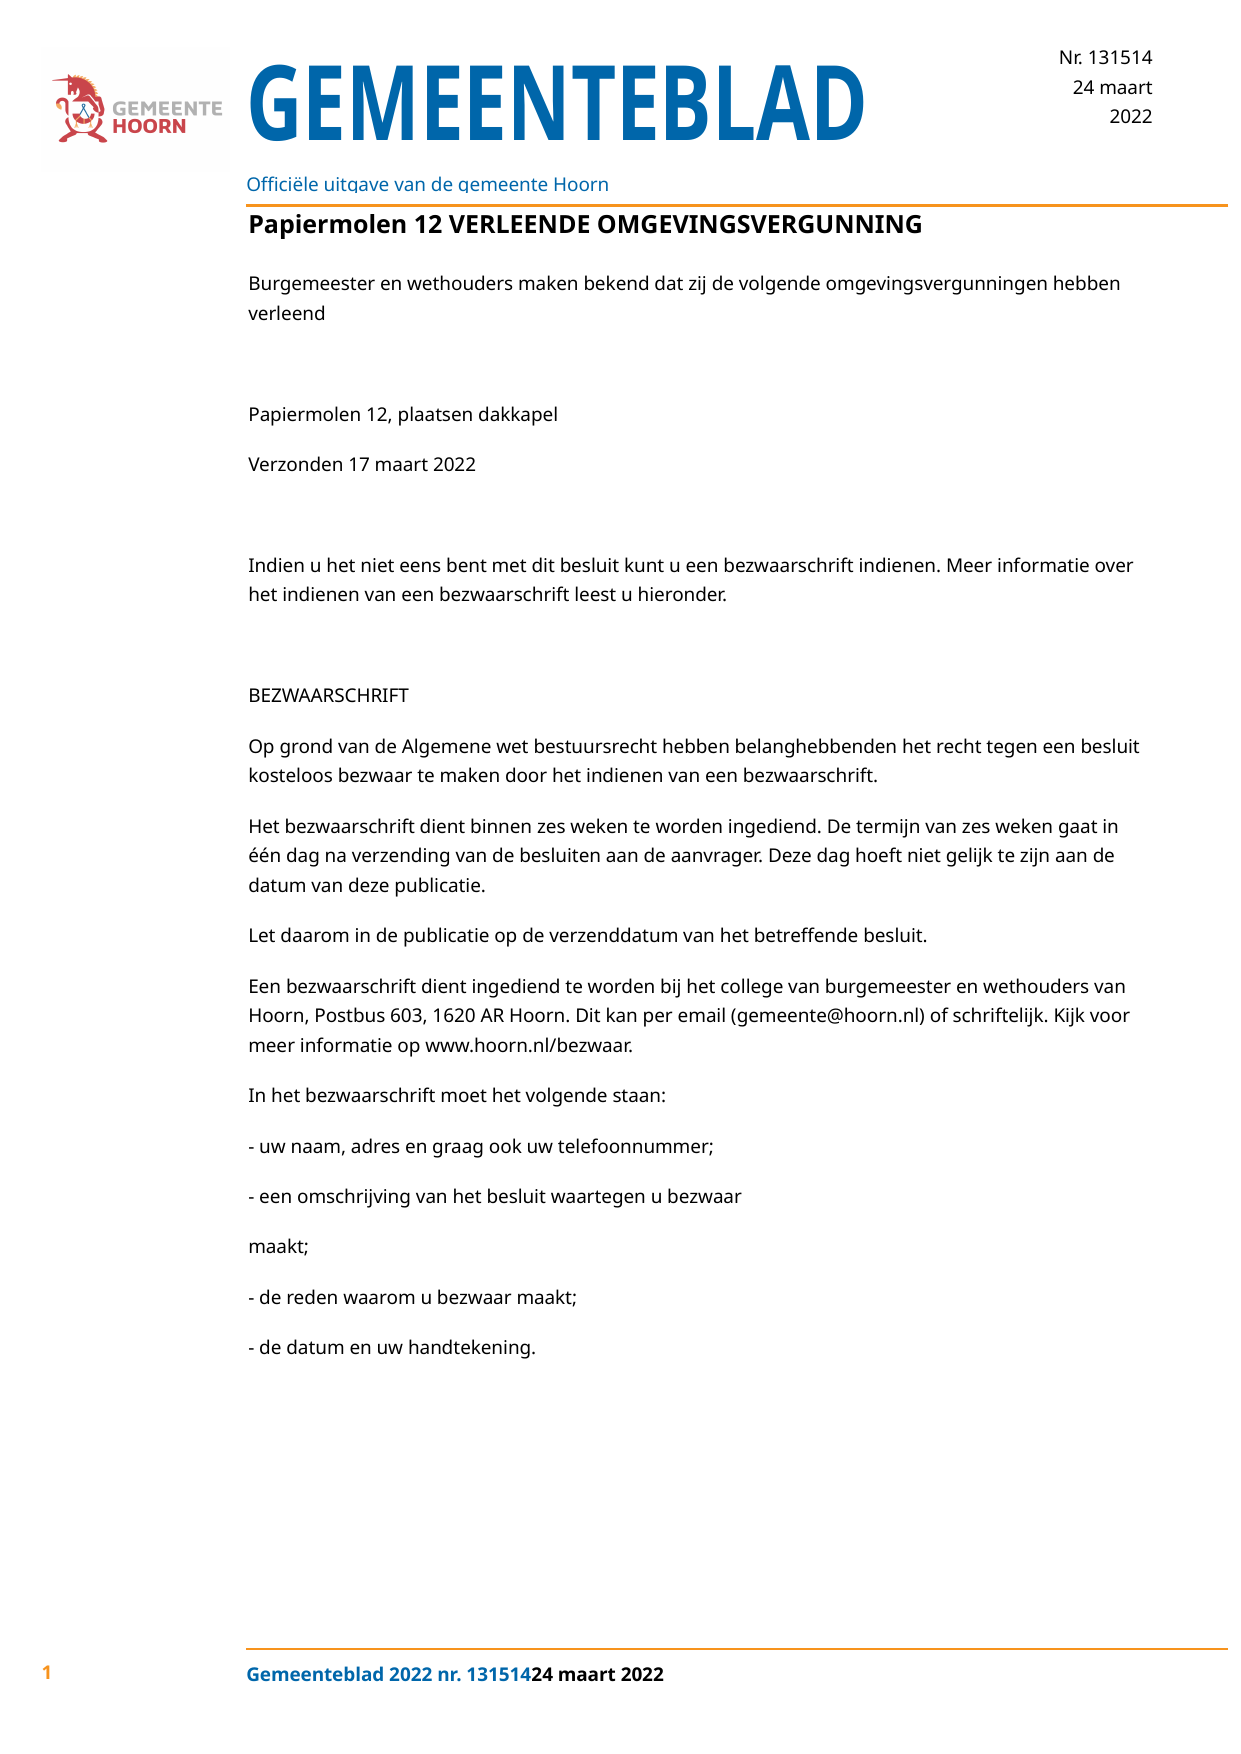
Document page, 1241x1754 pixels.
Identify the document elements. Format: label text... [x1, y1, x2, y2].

text Verzonden 17 maart 2022 [248, 451, 1152, 477]
text Papiermolen 12 VERLEENDE OMGEVINGSVERGUNNING [248, 207, 1152, 241]
text In het bezwaarschrift moet het volgende staan: [248, 1082, 1152, 1108]
text maakt; [248, 1234, 1152, 1259]
text Papiermolen 12, plaatsen dakkapel [248, 401, 1152, 426]
picture [41, 47, 231, 172]
text - de datum en uw handtekening. [248, 1334, 1152, 1360]
text Indien u het niet eens bent met dit besluit kunt u een bezwaarschrift indienen. Meer informatie over het indienen van een bezwaarschrift leest u hieronder. [248, 552, 1152, 607]
text - de reden waarom u bezwaar maakt; [248, 1284, 1152, 1310]
text Let daarom in de publicatie op de verzenddatum van het betreffende besluit. [248, 922, 1152, 948]
text Het bezwaarschrift dient binnen zes weken te worden ingediend. De termijn van zes weken gaat in één dag na verzending van de besluiten aan de aanvrager. Deze dag hoeft niet gelijk te zijn aan de datum van deze publicatie. [248, 813, 1152, 898]
text - een omschrijving van het besluit waartegen u bezwaar [248, 1183, 1152, 1209]
text - uw naam, adres en graag ook uw telefoonnummer; [248, 1133, 1152, 1158]
text Op grond van de Algemene wet bestuursrecht hebben belanghebbenden het recht tegen een besluit kosteloos bezwaar te maken door het indienen van een bezwaarschrift. [248, 733, 1152, 788]
text Een bezwaarschrift dient ingediend te worden bij het college van burgemeester en wethouders van Hoorn, Postbus 603, 1620 AR Hoorn. Dit kan per email (gemeente@hoorn.nl) of schriftelijk. Kijk voor meer informatie op www.hoorn.nl/bezwaar. [248, 973, 1152, 1058]
text Burgemeester en wethouders maken bekend dat zij de volgende omgevingsvergunningen hebben verleend [248, 270, 1152, 326]
text BEZWAARSCHRIFT [248, 682, 1152, 708]
